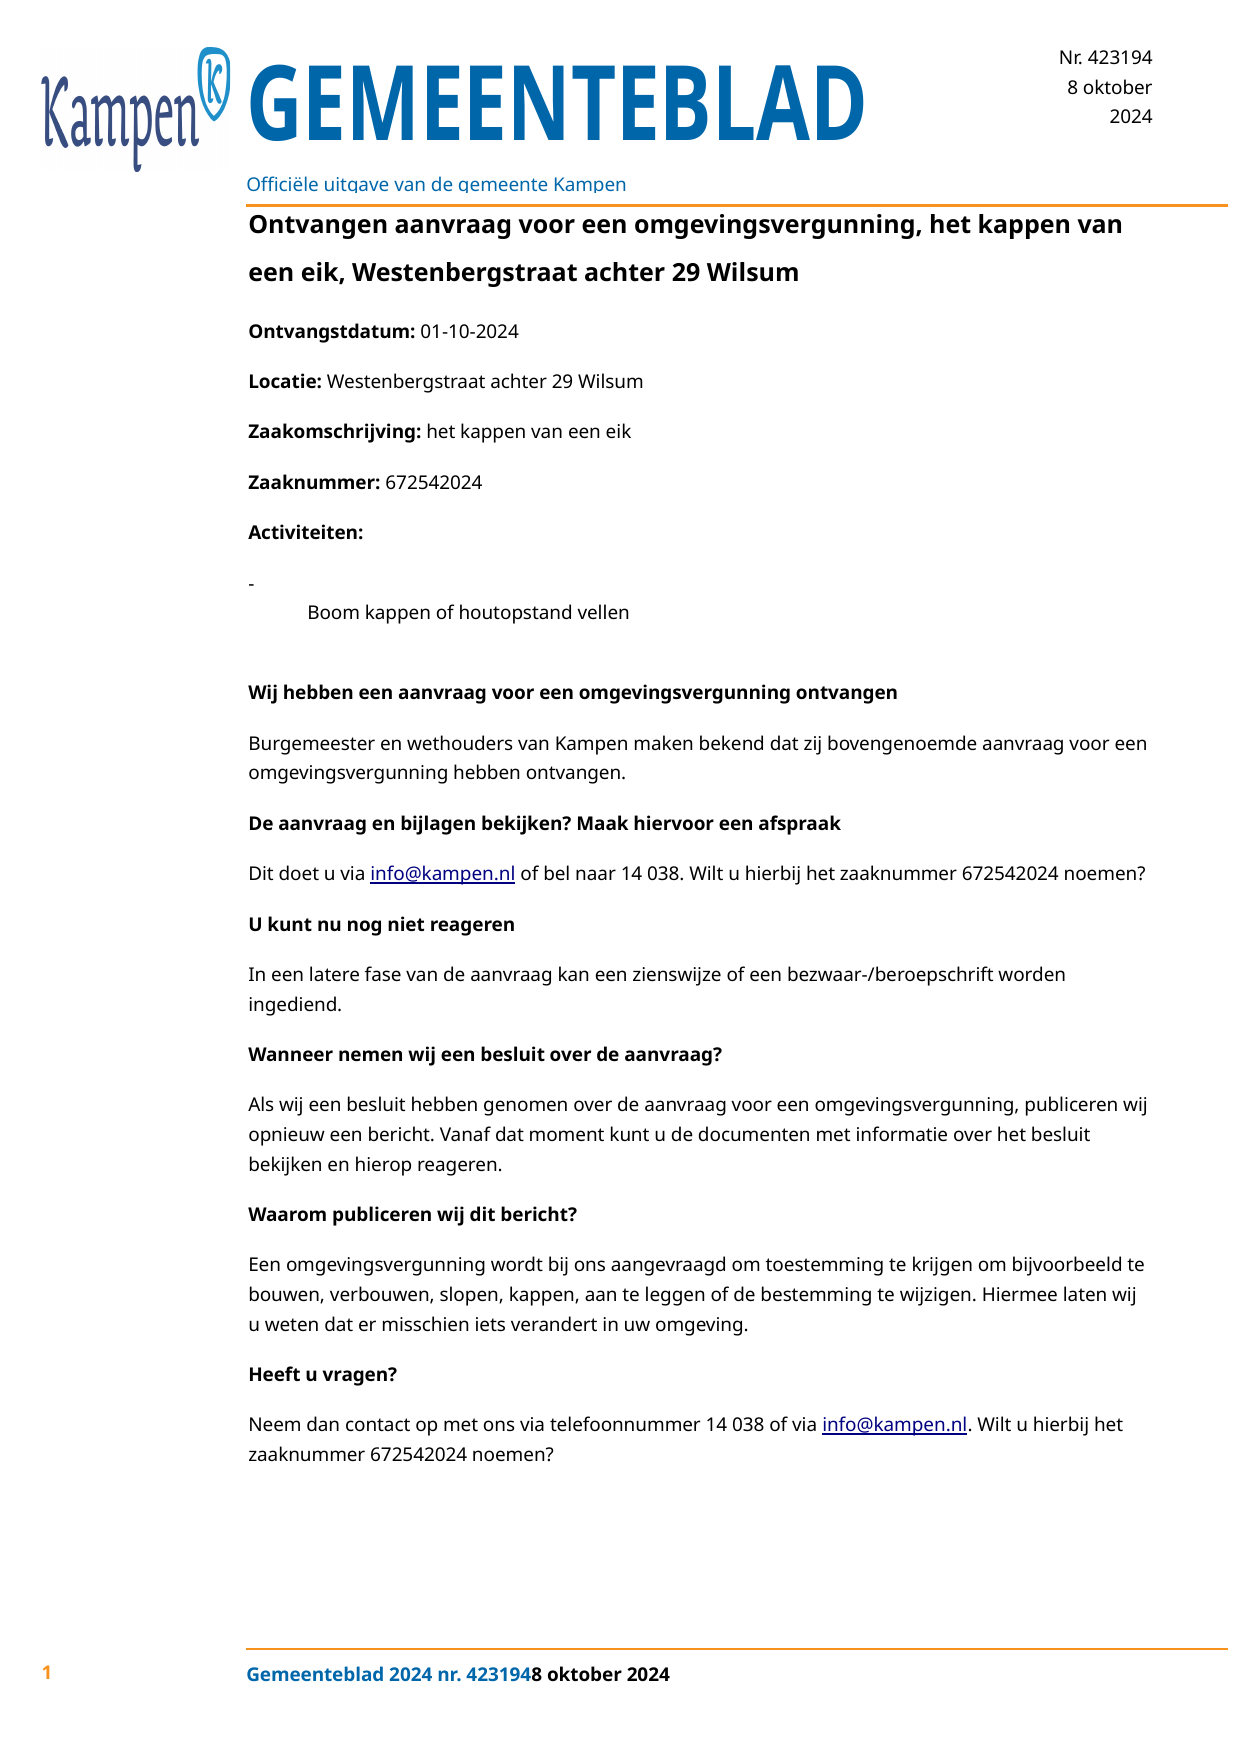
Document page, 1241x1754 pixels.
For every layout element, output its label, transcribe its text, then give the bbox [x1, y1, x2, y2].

text Heeft u vragen? [248, 1361, 1152, 1387]
text Activiteiten: [248, 519, 1152, 545]
text Wanneer nemen wij een besluit over de aanvraag? [248, 1041, 1152, 1067]
text Locatie: Westenbergstraat achter 29 Wilsum [248, 368, 1152, 394]
text Ontvangen aanvraag voor een omgevingsvergunning, het kappen van een eik, Westenbergstraat achter 29 Wilsum [248, 207, 1152, 288]
text Dit doet u via info@kampen.nl of bel naar 14 038. Wilt u hierbij het zaaknummer 672542024 noemen? [248, 860, 1152, 886]
text In een latere fase van de aanvraag kan een zienswijze of een bezwaar-/beroepschrift worden ingediend. [248, 961, 1152, 1017]
text Zaakomschrijving: het kappen van een eik [248, 419, 1152, 444]
text Een omgevingsvergunning wordt bij ons aangevraagd om toestemming te krijgen om bijvoorbeeld te bouwen, verbouwen, slopen, kappen, aan te leggen of de bestemming te wijzigen. Hiermee laten wij u weten dat er misschien iets verandert in uw omgeving. [248, 1252, 1152, 1337]
text Ontvangstdatum: 01-10-2024 [248, 318, 1152, 344]
picture [41, 47, 231, 172]
list Boom kappen of houtopstand vellen [248, 599, 1152, 625]
text U kunt nu nog niet reageren [248, 911, 1152, 937]
text Neem dan contact op met ons via telefoonnummer 14 038 of via info@kampen.nl. Wilt u hierbij het zaaknummer 672542024 noemen? [248, 1412, 1152, 1467]
text Zaaknummer: 672542024 [248, 469, 1152, 495]
text De aanvraag en bijlagen bekijken? Maak hiervoor een afspraak [248, 810, 1152, 836]
text Wij hebben een aanvraag voor een omgevingsvergunning ontvangen [248, 679, 1152, 705]
text Burgemeester en wethouders van Kampen maken bekend dat zij bovengenoemde aanvraag voor een omgevingsvergunning hebben ontvangen. [248, 730, 1152, 785]
text Waarom publiceren wij dit bericht? [248, 1201, 1152, 1227]
text Als wij een besluit hebben genomen over de aanvraag voor een omgevingsvergunning, publiceren wij opnieuw een bericht. Vanaf dat moment kunt u de documenten met informatie over het besluit bekijken en hierop reageren. [248, 1092, 1152, 1177]
